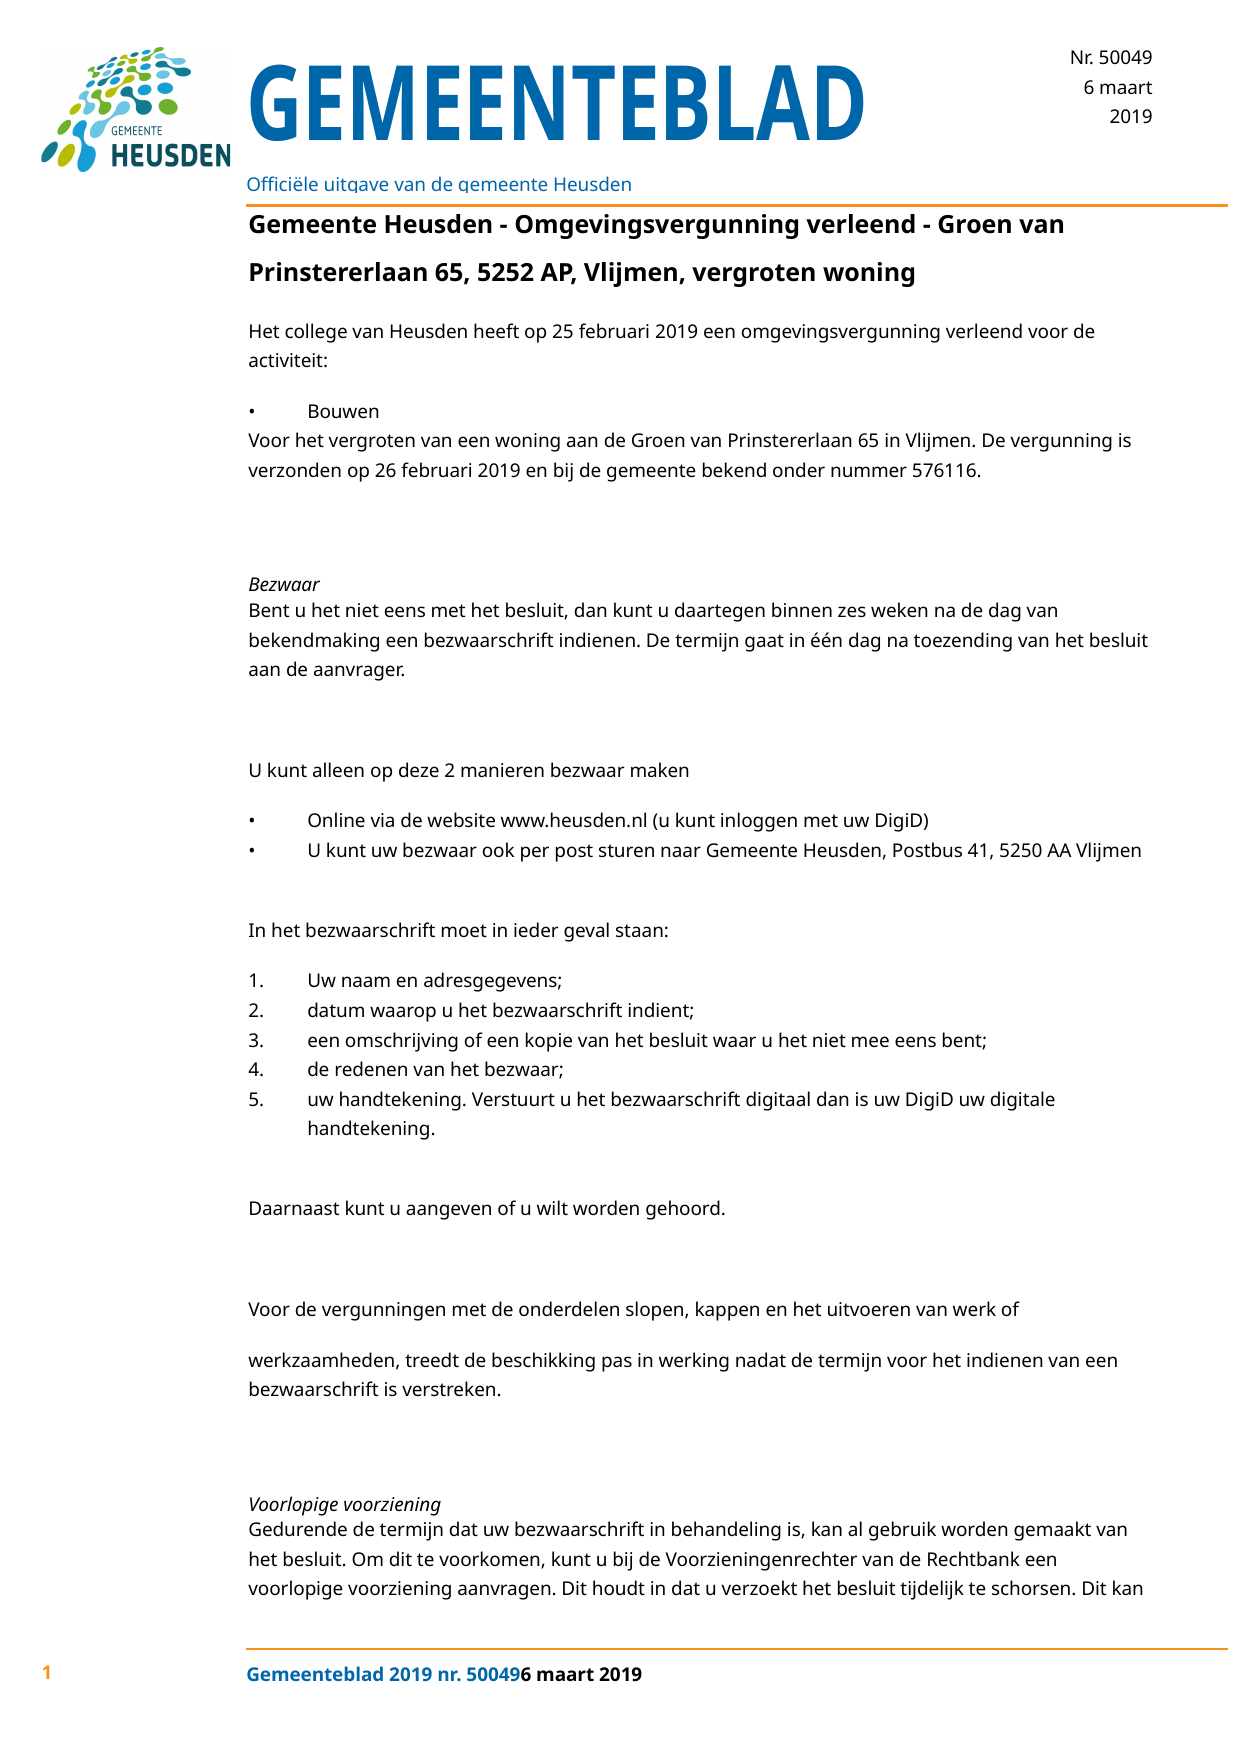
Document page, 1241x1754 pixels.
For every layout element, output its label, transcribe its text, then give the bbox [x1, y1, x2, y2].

text Daarnaast kunt u aangeven of u wilt worden gehoord. [248, 1196, 1152, 1221]
picture [41, 47, 231, 172]
list een omschrijving of een kopie van het besluit waar u het niet mee eens bent; [248, 1027, 1152, 1052]
text U kunt alleen op deze 2 manieren bezwaar maken [248, 757, 1152, 783]
list Bouwen [248, 398, 1152, 424]
text In het bezwaarschrift moet in ieder geval staan: [248, 917, 1152, 943]
list Uw naam en adresgegevens; [248, 968, 1152, 993]
text werkzaamheden, treedt de beschikking pas in werking nadat de termijn voor het indienen van een bezwaarschrift is verstreken. [248, 1347, 1152, 1402]
text Bent u het niet eens met het besluit, dan kunt u daartegen binnen zes weken na de dag van bekendmaking een bezwaarschrift indienen. De termijn gaat in één dag na toezending van het besluit aan de aanvrager. [248, 597, 1152, 682]
text Bezwaar [248, 571, 1152, 597]
text Voorlopige voorziening [248, 1491, 1152, 1516]
list U kunt uw bezwaar ook per post sturen naar Gemeente Heusden, Postbus 41, 5250 AA Vlijmen [248, 837, 1152, 863]
text Voor de vergunningen met de onderdelen slopen, kappen en het uitvoeren van werk of [248, 1296, 1152, 1322]
list de redenen van het bezwaar; [248, 1056, 1152, 1082]
text Voor het vergroten van een woning aan de Groen van Prinstererlaan 65 in Vlijmen. De vergunning is verzonden op 26 februari 2019 en bij de gemeente bekend onder nummer 576116. [248, 427, 1152, 483]
text Gedurende de termijn dat uw bezwaarschrift in behandeling is, kan al gebruik worden gemaakt van het besluit. Om dit te voorkomen, kunt u bij de Voorzieningenrechter van de Rechtbank een voorlopige voorziening aanvragen. Dit houdt in dat u verzoekt het besluit tijdelijk te schorsen. Dit kan [248, 1516, 1152, 1601]
list Online via de website www.heusden.nl (u kunt inloggen met uw DigiD) [248, 808, 1152, 833]
list datum waarop u het bezwaarschrift indient; [248, 997, 1152, 1023]
text Gemeente Heusden - Omgevingsvergunning verleend - Groen van Prinstererlaan 65, 5252 AP, Vlijmen, vergroten woning [248, 207, 1152, 288]
list uw handtekening. Verstuurt u het bezwaarschrift digitaal dan is uw DigiD uw digitale handtekening. [248, 1086, 1152, 1141]
text Het college van Heusden heeft op 25 februari 2019 een omgevingsvergunning verleend voor de activiteit: [248, 318, 1152, 373]
